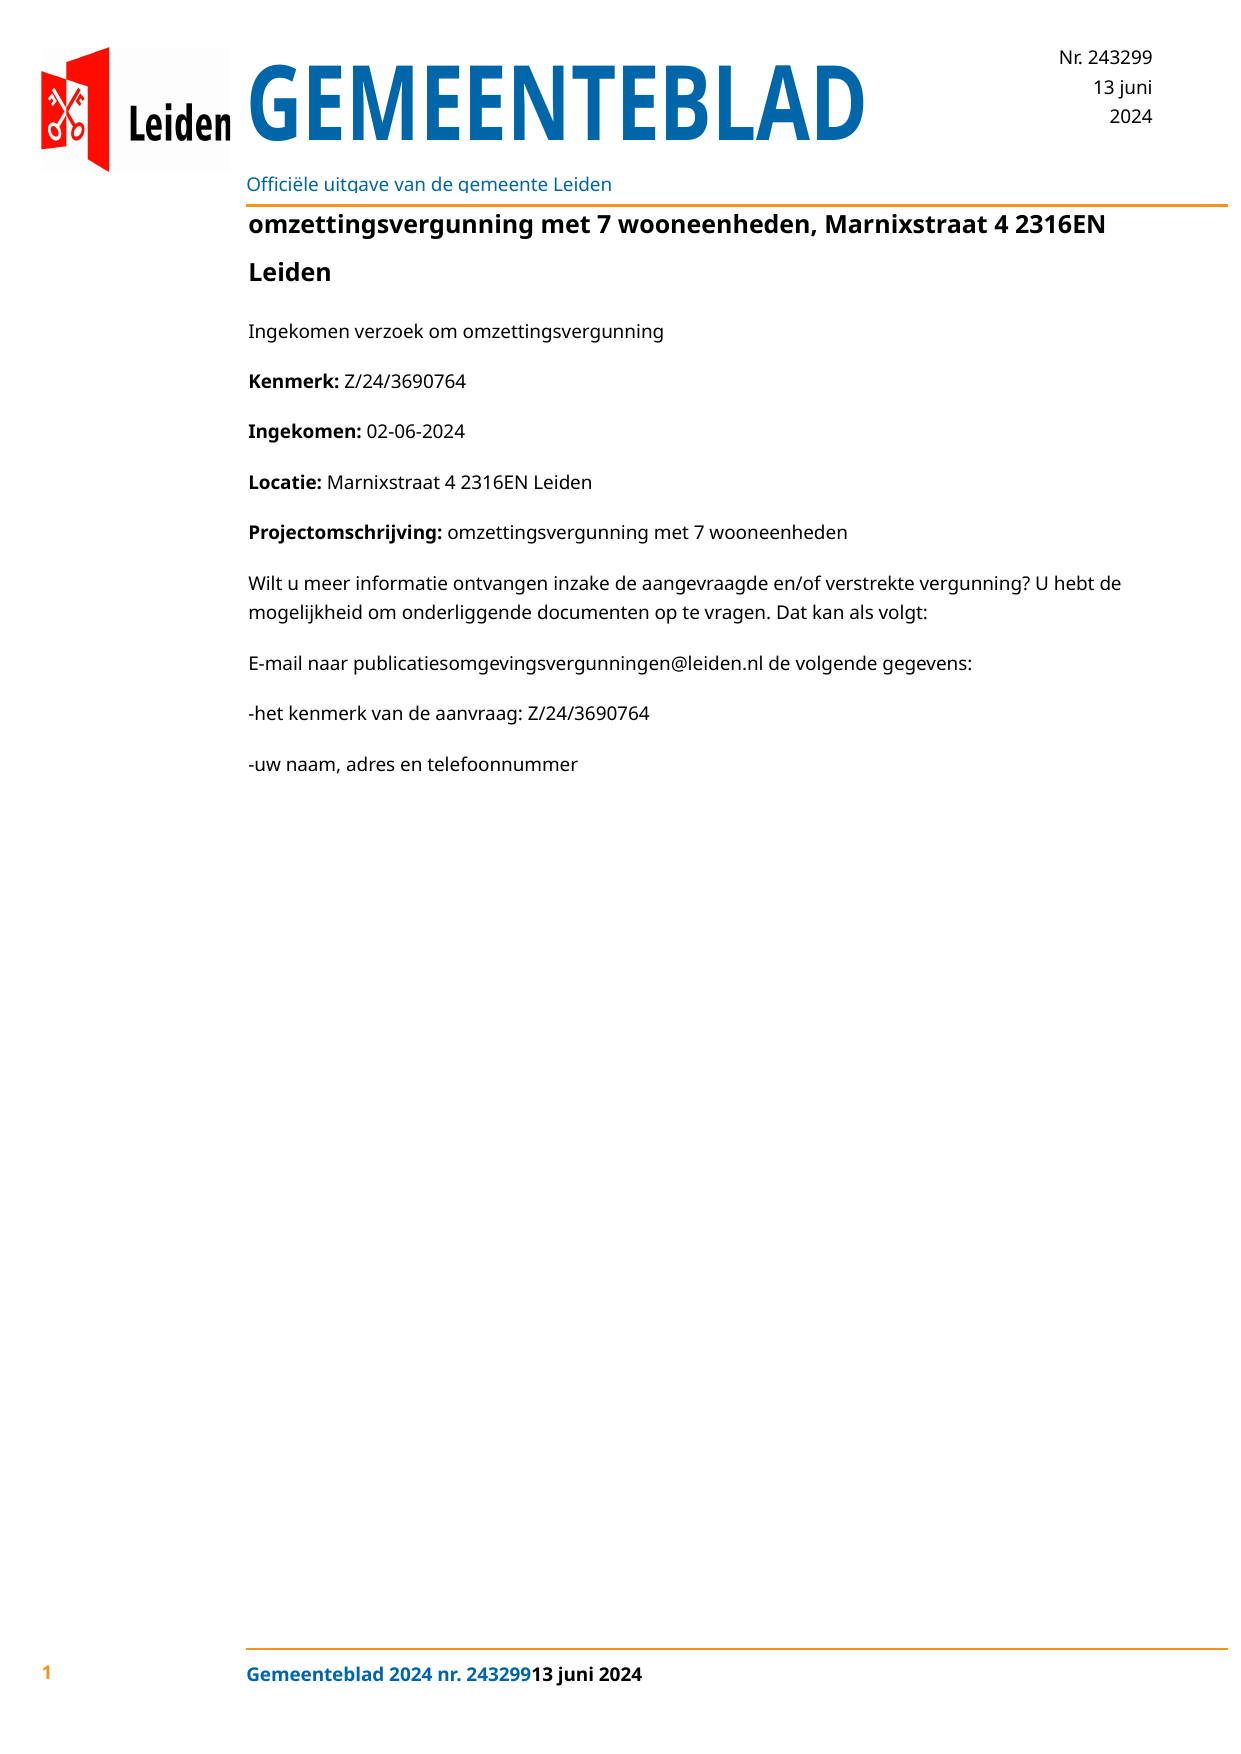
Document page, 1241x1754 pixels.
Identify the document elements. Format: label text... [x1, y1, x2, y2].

text -uw naam, adres en telefoonnummer [248, 751, 1152, 777]
text Wilt u meer informatie ontvangen inzake de aangevraagde en/of verstrekte vergunning? U hebt de mogelijkheid om onderliggende documenten op te vragen. Dat kan als volgt: [248, 570, 1152, 625]
text Kenmerk: Z/24/3690764 [248, 368, 1152, 394]
text Locatie: Marnixstraat 4 2316EN Leiden [248, 469, 1152, 495]
text Ingekomen verzoek om omzettingsvergunning [248, 318, 1152, 344]
text Ingekomen: 02-06-2024 [248, 419, 1152, 444]
text omzettingsvergunning met 7 wooneenheden, Marnixstraat 4 2316EN Leiden [248, 207, 1152, 288]
text Projectomschrijving: omzettingsvergunning met 7 wooneenheden [248, 519, 1152, 545]
picture [41, 47, 231, 172]
text -het kenmerk van de aanvraag: Z/24/3690764 [248, 700, 1152, 726]
text E-mail naar publicatiesomgevingsvergunningen@leiden.nl de volgende gegevens: [248, 650, 1152, 676]
